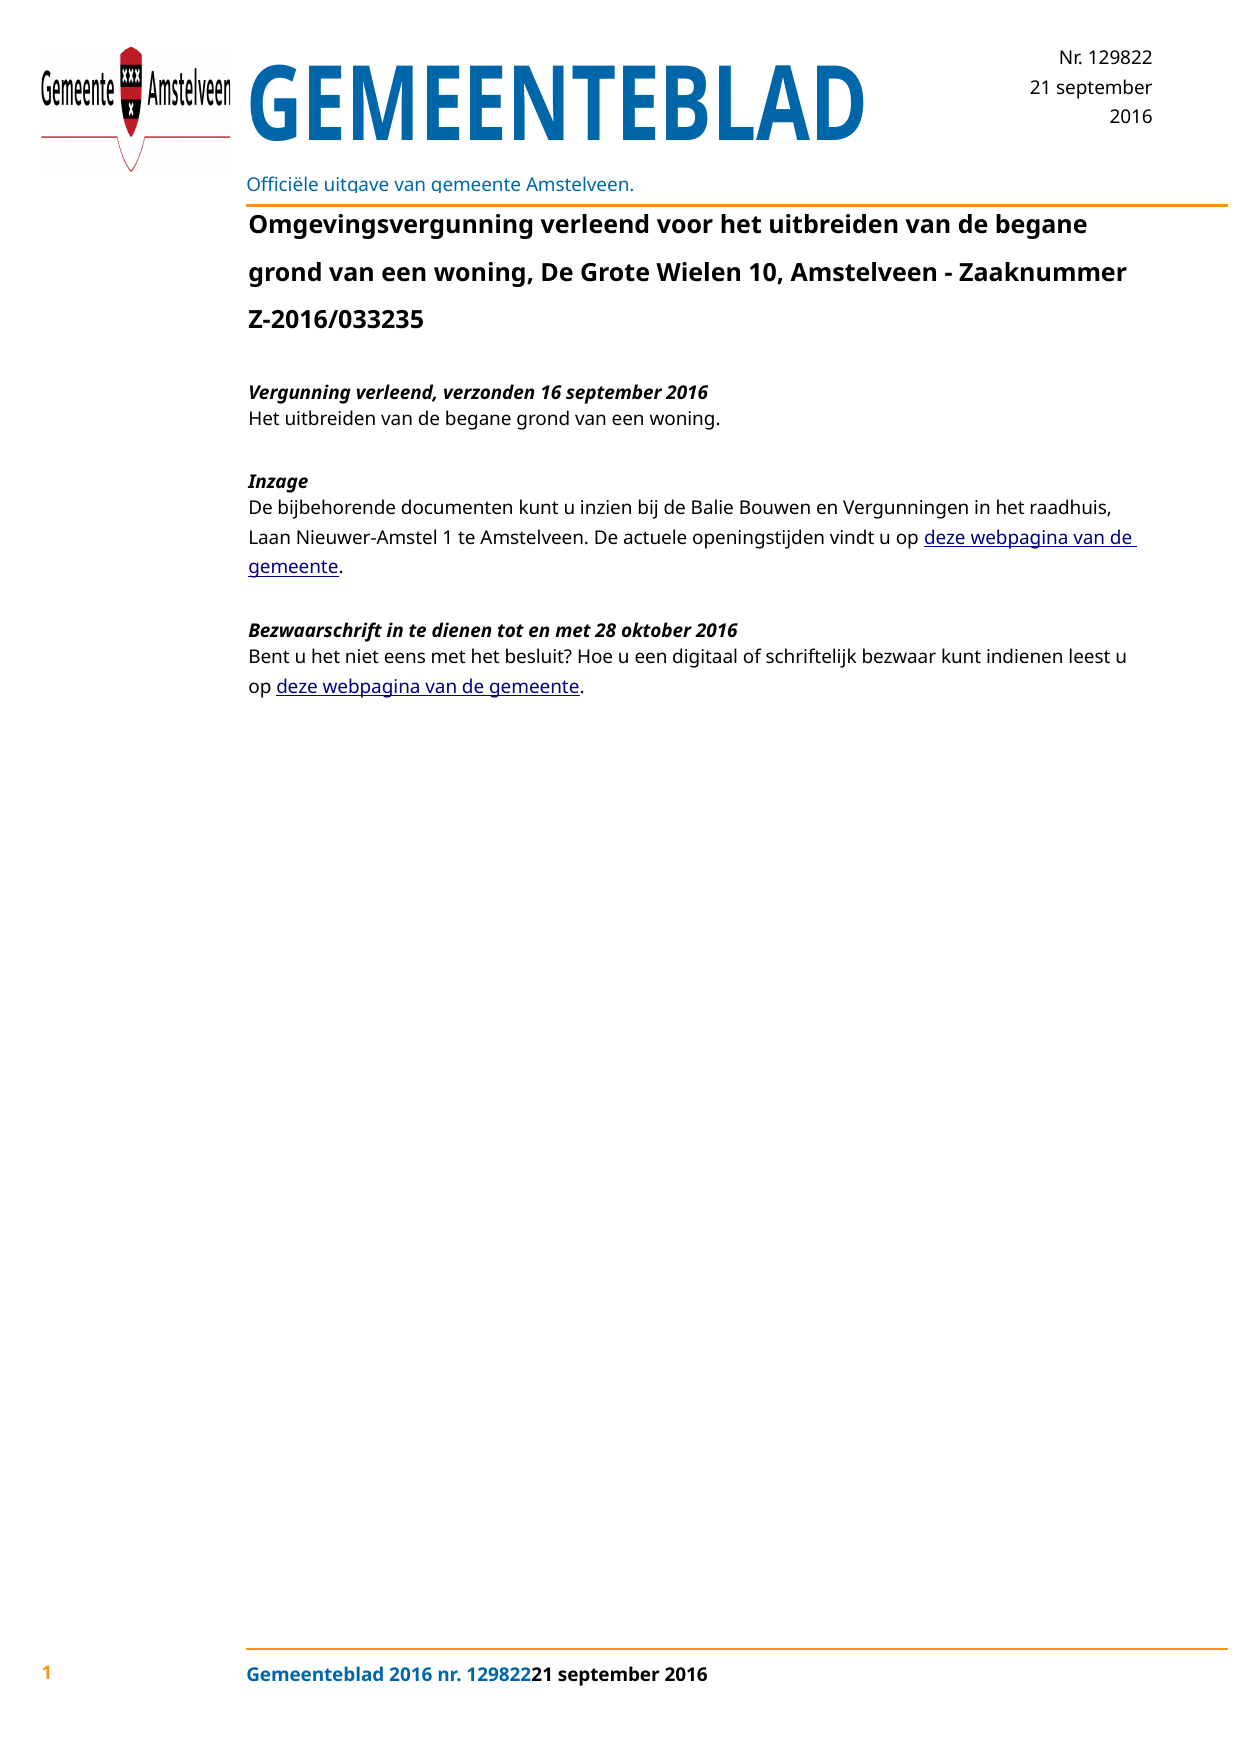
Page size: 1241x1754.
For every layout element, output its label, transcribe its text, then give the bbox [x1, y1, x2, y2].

text Bent u het niet eens met het besluit? Hoe u een digitaal of schriftelijk bezwaar kunt indienen leest u op deze webpagina van de gemeente. [248, 643, 1152, 699]
text Omgevingsvergunning verleend voor het uitbreiden van de begane grond van een woning, De Grote Wielen 10, Amstelveen - Zaaknummer Z-2016/033235 [248, 207, 1152, 336]
text Bezwaarschrift in te dienen tot en met 28 oktober 2016 [248, 618, 1152, 643]
text De bijbehorende documenten kunt u inzien bij de Balie Bouwen en Vergunningen in het raadhuis, Laan Nieuwer-Amstel 1 te Amstelveen. De actuele openingstijden vindt u op deze webpagina van de gemeente. [248, 494, 1152, 579]
text Inzage [248, 469, 1152, 494]
text Vergunning verleend, verzonden 16 september 2016 [248, 379, 1152, 405]
picture [41, 47, 231, 172]
text Het uitbreiden van de begane grond van een woning. [248, 405, 1152, 431]
